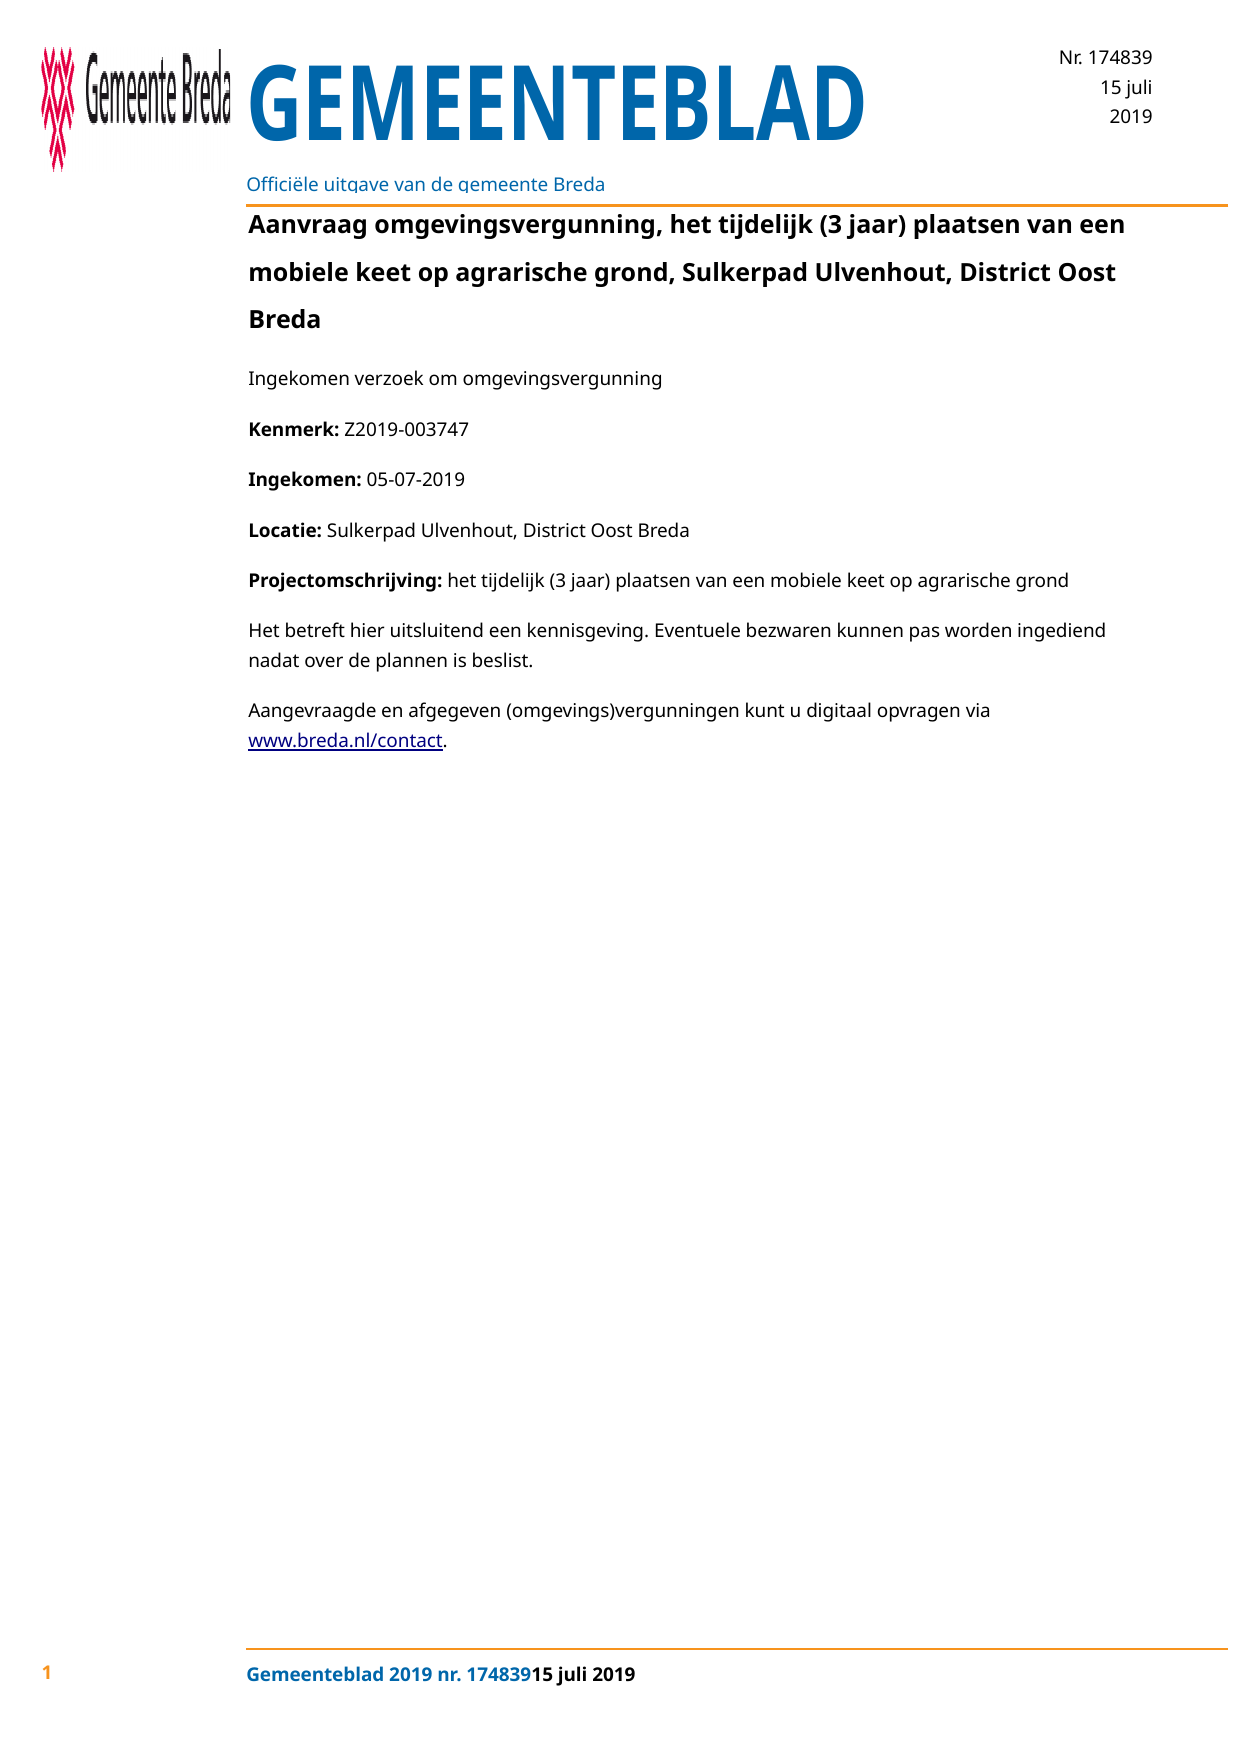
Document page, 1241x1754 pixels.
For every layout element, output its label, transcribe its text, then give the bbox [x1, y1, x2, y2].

text Het betreft hier uitsluitend een kennisgeving. Eventuele bezwaren kunnen pas worden ingediend nadat over de plannen is beslist. [248, 618, 1152, 673]
text Locatie: Sulkerpad Ulvenhout, District Oost Breda [248, 517, 1152, 542]
text Aangevraagde en afgegeven (omgevings)vergunningen kunt u digitaal opvragen via www.breda.nl/contact. [248, 698, 1152, 753]
text Ingekomen verzoek om omgevingsvergunning [248, 366, 1152, 391]
text Aanvraag omgevingsvergunning, het tijdelijk (3 jaar) plaatsen van een mobiele keet op agrarische grond, Sulkerpad Ulvenhout, District Oost Breda [248, 207, 1152, 336]
text Ingekomen: 05-07-2019 [248, 466, 1152, 492]
picture [41, 47, 231, 172]
text Kenmerk: Z2019-003747 [248, 416, 1152, 442]
text Projectomschrijving: het tijdelijk (3 jaar) plaatsen van een mobiele keet op agrarische grond [248, 567, 1152, 593]
